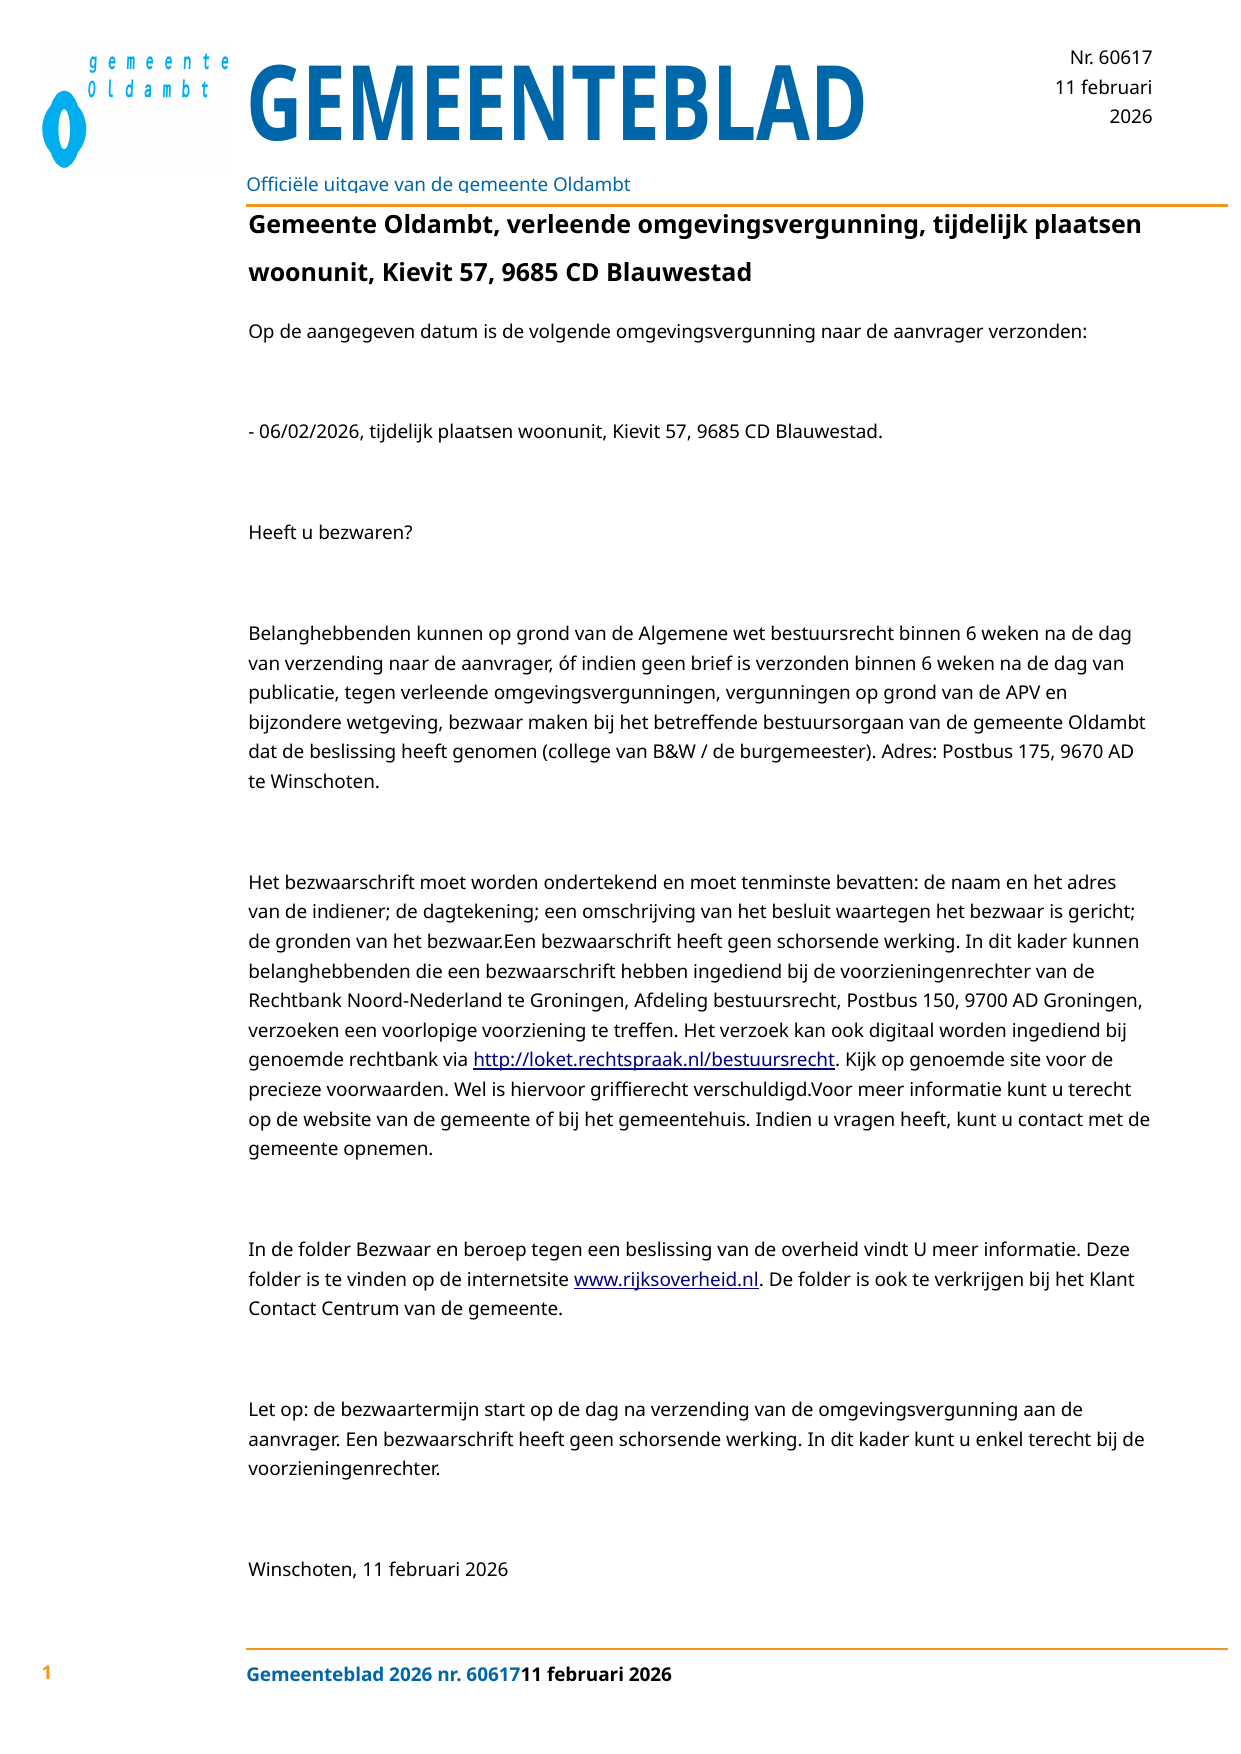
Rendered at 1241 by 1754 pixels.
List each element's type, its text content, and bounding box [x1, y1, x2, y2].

text Het bezwaarschrift moet worden ondertekend en moet tenminste bevatten: de naam en het adres van de indiener; de dagtekening; een omschrijving van het besluit waartegen het bezwaar is gericht; de gronden van het bezwaar.Een bezwaarschrift heeft geen schorsende werking. In dit kader kunnen belanghebbenden die een bezwaarschrift hebben ingediend bij de voorzieningenrechter van de Rechtbank Noord-Nederland te Groningen, Afdeling bestuursrecht, Postbus 150, 9700 AD Groningen, verzoeken een voorlopige voorziening te treffen. Het verzoek kan ook digitaal worden ingediend bij genoemde rechtbank via http://loket.rechtspraak.nl/bestuursrecht. Kijk op genoemde site voor de precieze voorwaarden. Wel is hiervoor griffierecht verschuldigd.Voor meer informatie kunt u terecht op de website van de gemeente of bij het gemeentehuis. Indien u vragen heeft, kunt u contact met de gemeente opnemen. [248, 869, 1152, 1161]
text Op de aangegeven datum is de volgende omgevingsvergunning naar de aanvrager verzonden: [248, 318, 1152, 344]
text - 06/02/2026, tijdelijk plaatsen woonunit, Kievit 57, 9685 CD Blauwestad. [248, 419, 1152, 444]
picture [41, 47, 231, 172]
text Belanghebbenden kunnen op grond van de Algemene wet bestuursrecht binnen 6 weken na de dag van verzending naar de aanvrager, óf indien geen brief is verzonden binnen 6 weken na de dag van publicatie, tegen verleende omgevingsvergunningen, vergunningen op grond van de APV en bijzondere wetgeving, bezwaar maken bij het betreffende bestuursorgaan van de gemeente Oldambt dat de beslissing heeft genomen (college van B&W / de burgemeester). Adres: Postbus 175, 9670 AD te Winschoten. [248, 620, 1152, 794]
text Gemeente Oldambt, verleende omgevingsvergunning, tijdelijk plaatsen woonunit, Kievit 57, 9685 CD Blauwestad [248, 207, 1152, 288]
text In de folder Bezwaar en beroep tegen een beslissing van de overheid vindt U meer informatie. Deze folder is te vinden op de internetsite www.rijksoverheid.nl. De folder is ook te verkrijgen bij het Klant Contact Centrum van de gemeente. [248, 1236, 1152, 1321]
text Let op: de bezwaartermijn start op de dag na verzending van de omgevingsvergunning aan de aanvrager. Een bezwaarschrift heeft geen schorsende werking. In dit kader kunt u enkel terecht bij de voorzieningenrechter. [248, 1396, 1152, 1481]
text Winschoten, 11 februari 2026 [248, 1556, 1152, 1582]
text Heeft u bezwaren? [248, 519, 1152, 545]
